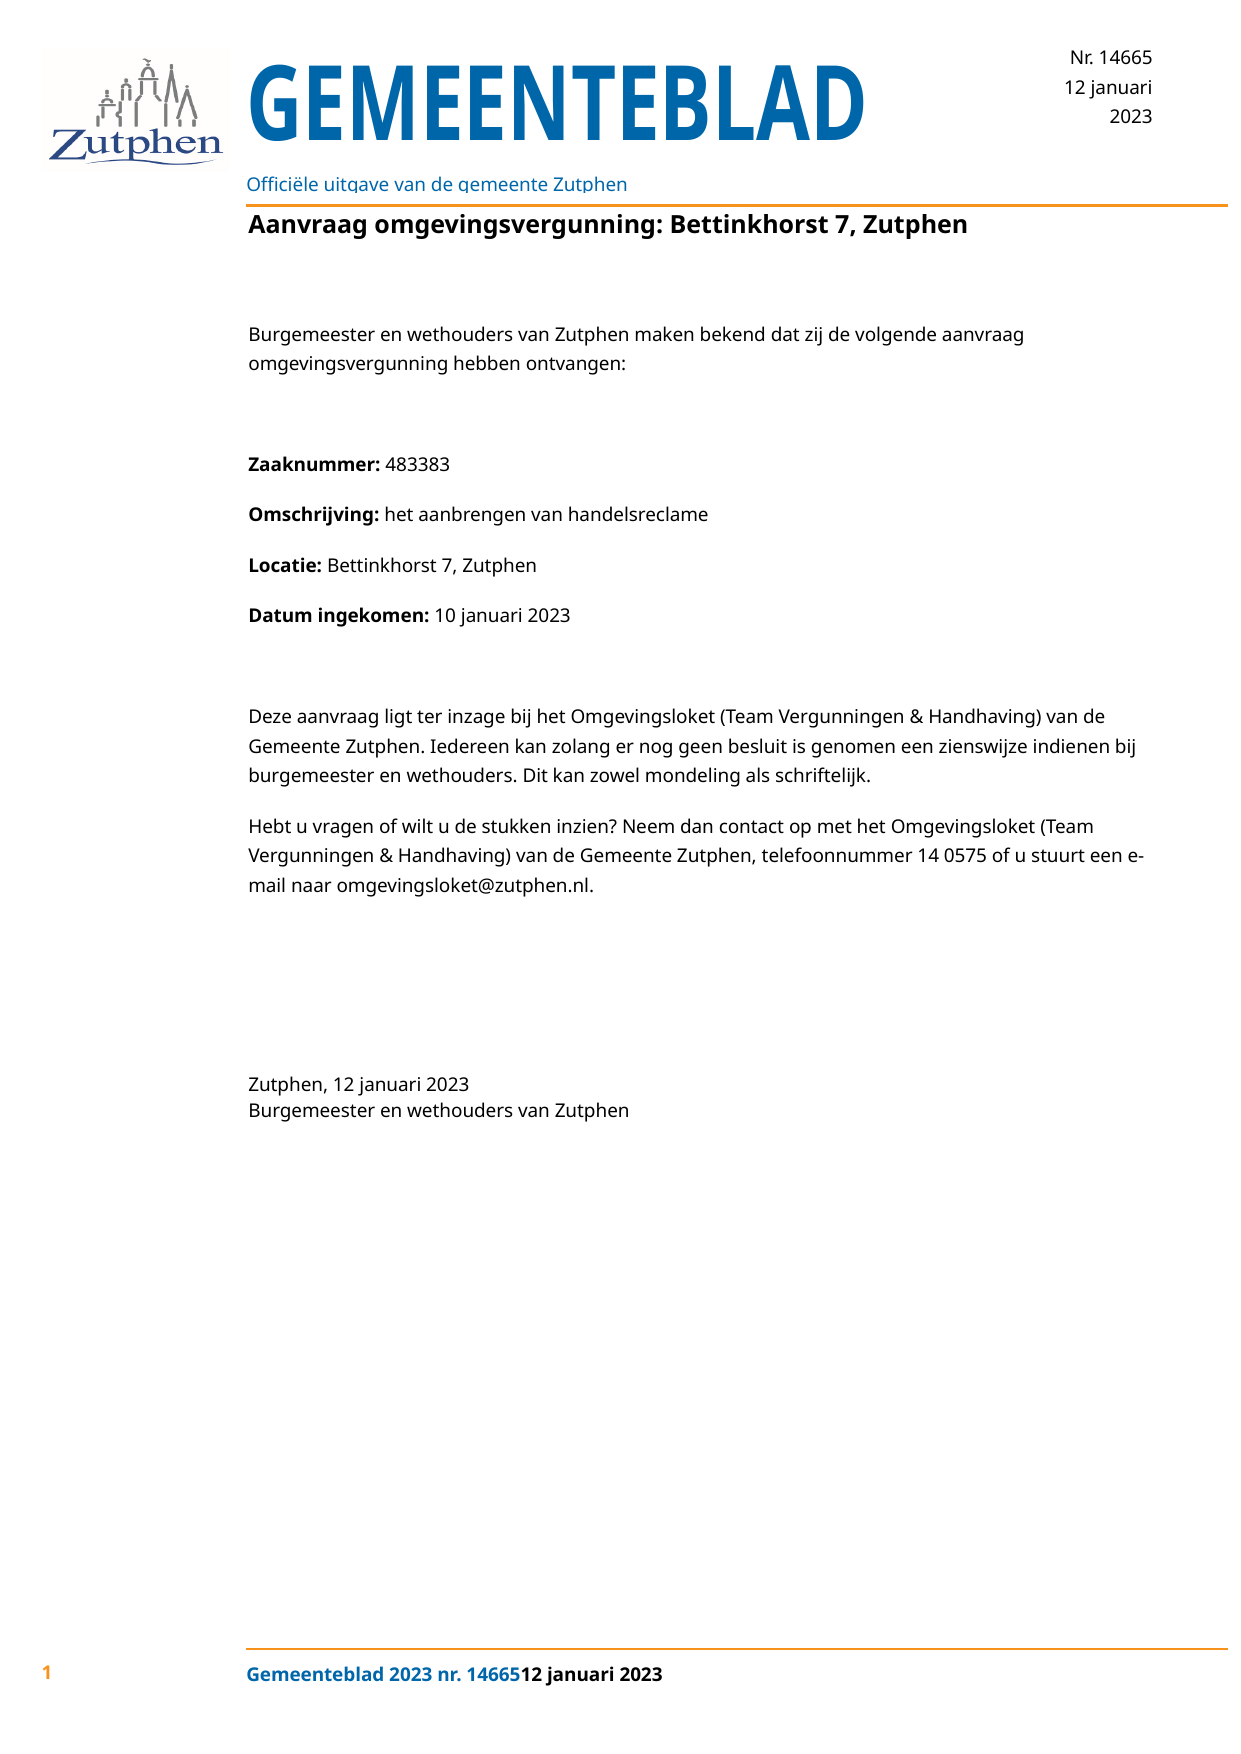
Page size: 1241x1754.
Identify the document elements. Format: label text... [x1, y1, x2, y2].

text Burgemeester en wethouders van Zutphen maken bekend dat zij de volgende aanvraag omgevingsvergunning hebben ontvangen: [248, 321, 1152, 376]
text Aanvraag omgevingsvergunning: Bettinkhorst 7, Zutphen [248, 207, 1152, 241]
text Deze aanvraag ligt ter inzage bij het Omgevingsloket (Team Vergunningen & Handhaving) van de Gemeente Zutphen. Iedereen kan zolang er nog geen besluit is genomen een zienswijze indienen bij burgemeester en wethouders. Dit kan zowel mondeling als schriftelijk. [248, 703, 1152, 788]
text Locatie: Bettinkhorst 7, Zutphen [248, 552, 1152, 578]
text Datum ingekomen: 10 januari 2023 [248, 602, 1152, 628]
text Zutphen, 12 januari 2023 [248, 1071, 1152, 1097]
text Burgemeester en wethouders van Zutphen [248, 1097, 1152, 1122]
picture [41, 47, 231, 172]
text Omschrijving: het aanbrengen van handelsreclame [248, 502, 1152, 527]
text Zaaknummer: 483383 [248, 451, 1152, 477]
text Hebt u vragen of wilt u de stukken inzien? Neem dan contact op met het Omgevingsloket (Team Vergunningen & Handhaving) van de Gemeente Zutphen, telefoonnummer 14 0575 of u stuurt een e-mail naar omgevingsloket@zutphen.nl. [248, 813, 1152, 898]
